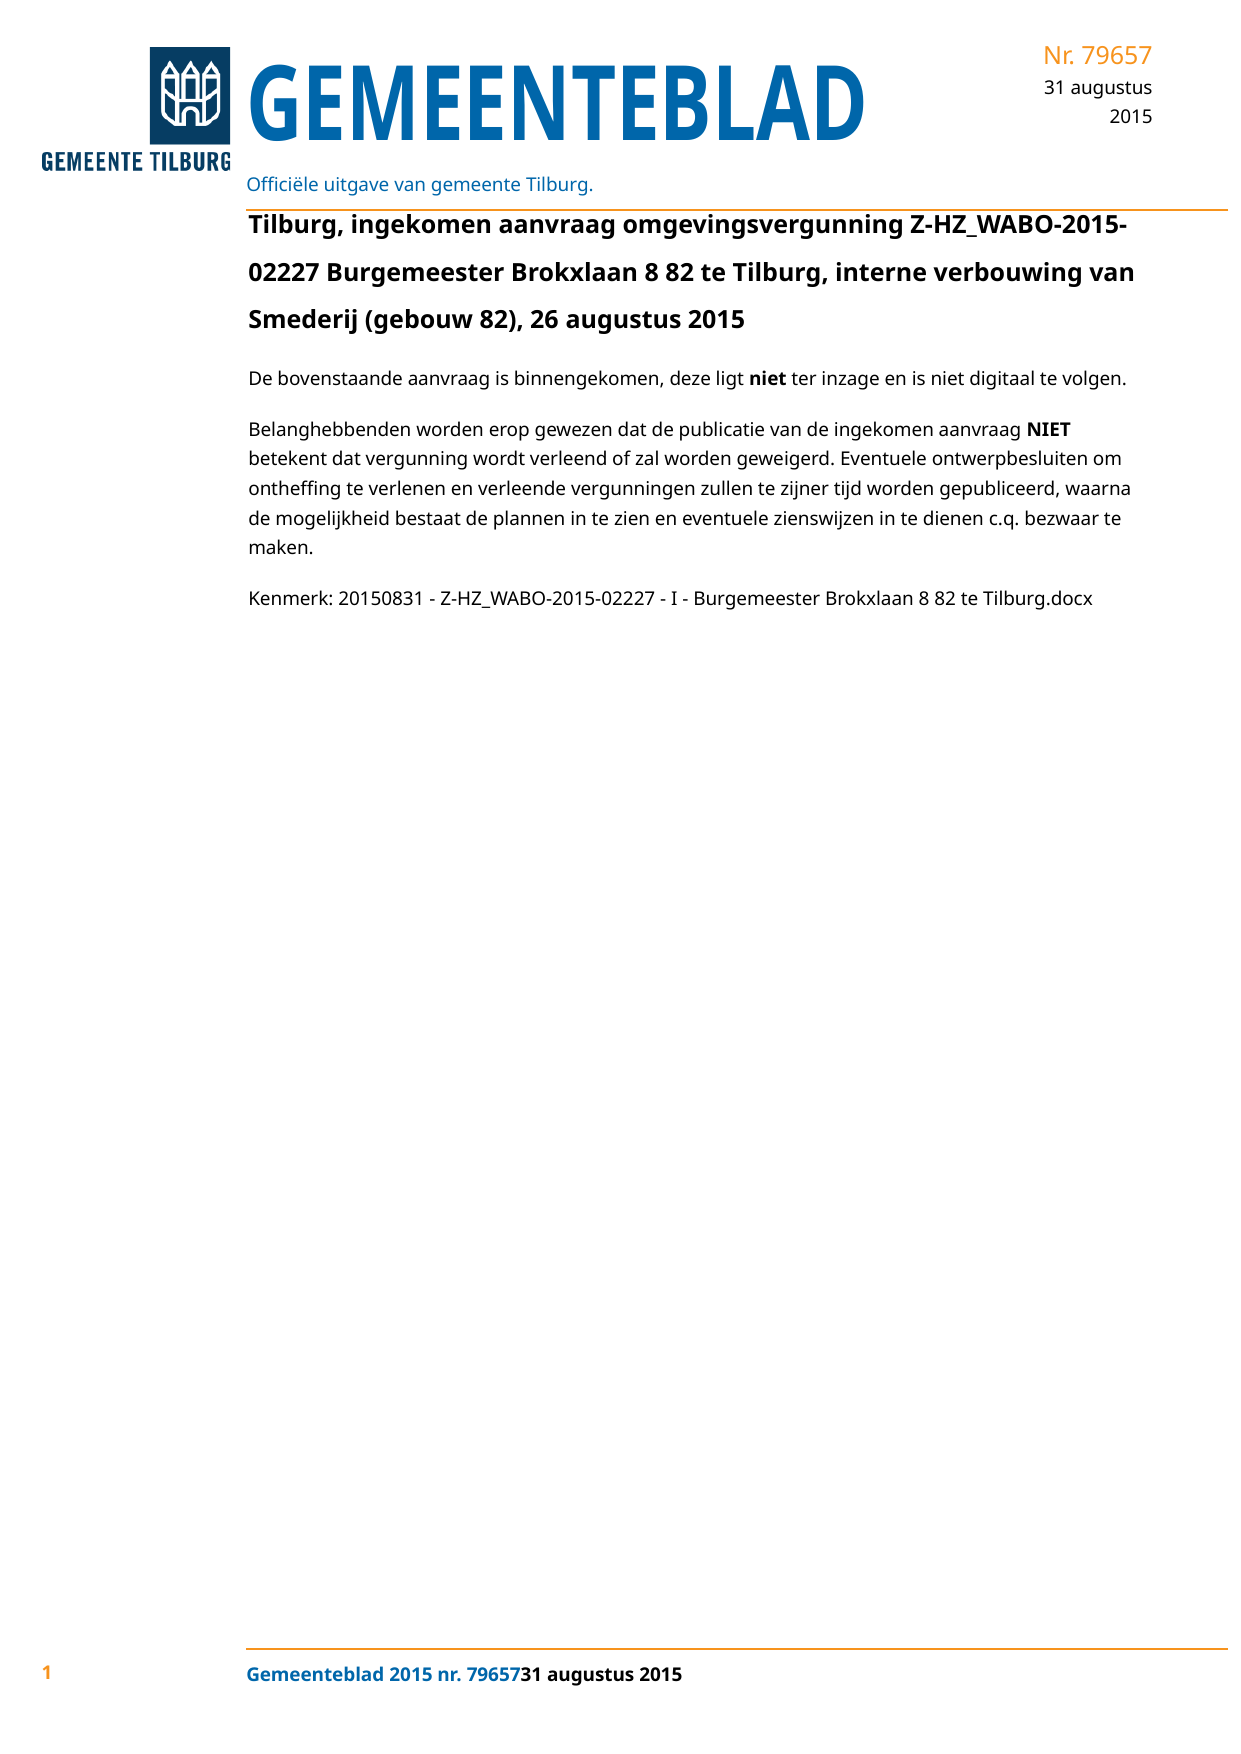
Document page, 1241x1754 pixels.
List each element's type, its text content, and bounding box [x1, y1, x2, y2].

text De bovenstaande aanvraag is binnengekomen, deze ligt niet ter inzage en is niet digitaal te volgen. [248, 366, 1152, 391]
text Kenmerk: 20150831 - Z-HZ_WABO-2015-02227 - I - Burgemeester Brokxlaan 8 82 te Tilburg.docx [248, 585, 1152, 610]
text Belanghebbenden worden erop gewezen dat de publicatie van de ingekomen aanvraag NIET betekent dat vergunning wordt verleend of zal worden geweigerd. Eventuele ontwerpbesluiten om ontheffing te verlenen en verleende vergunningen zullen te zijner tijd worden gepubliceerd, waarna de mogelijkheid bestaat de plannen in te zien en eventuele zienswijzen in te dienen c.q. bezwaar te maken. [248, 416, 1152, 560]
text Tilburg, ingekomen aanvraag omgevingsvergunning Z-HZ_WABO-2015-02227 Burgemeester Brokxlaan 8 82 te Tilburg, interne verbouwing van Smederij (gebouw 82), 26 augustus 2015 [248, 211, 1152, 336]
picture [41, 47, 231, 172]
